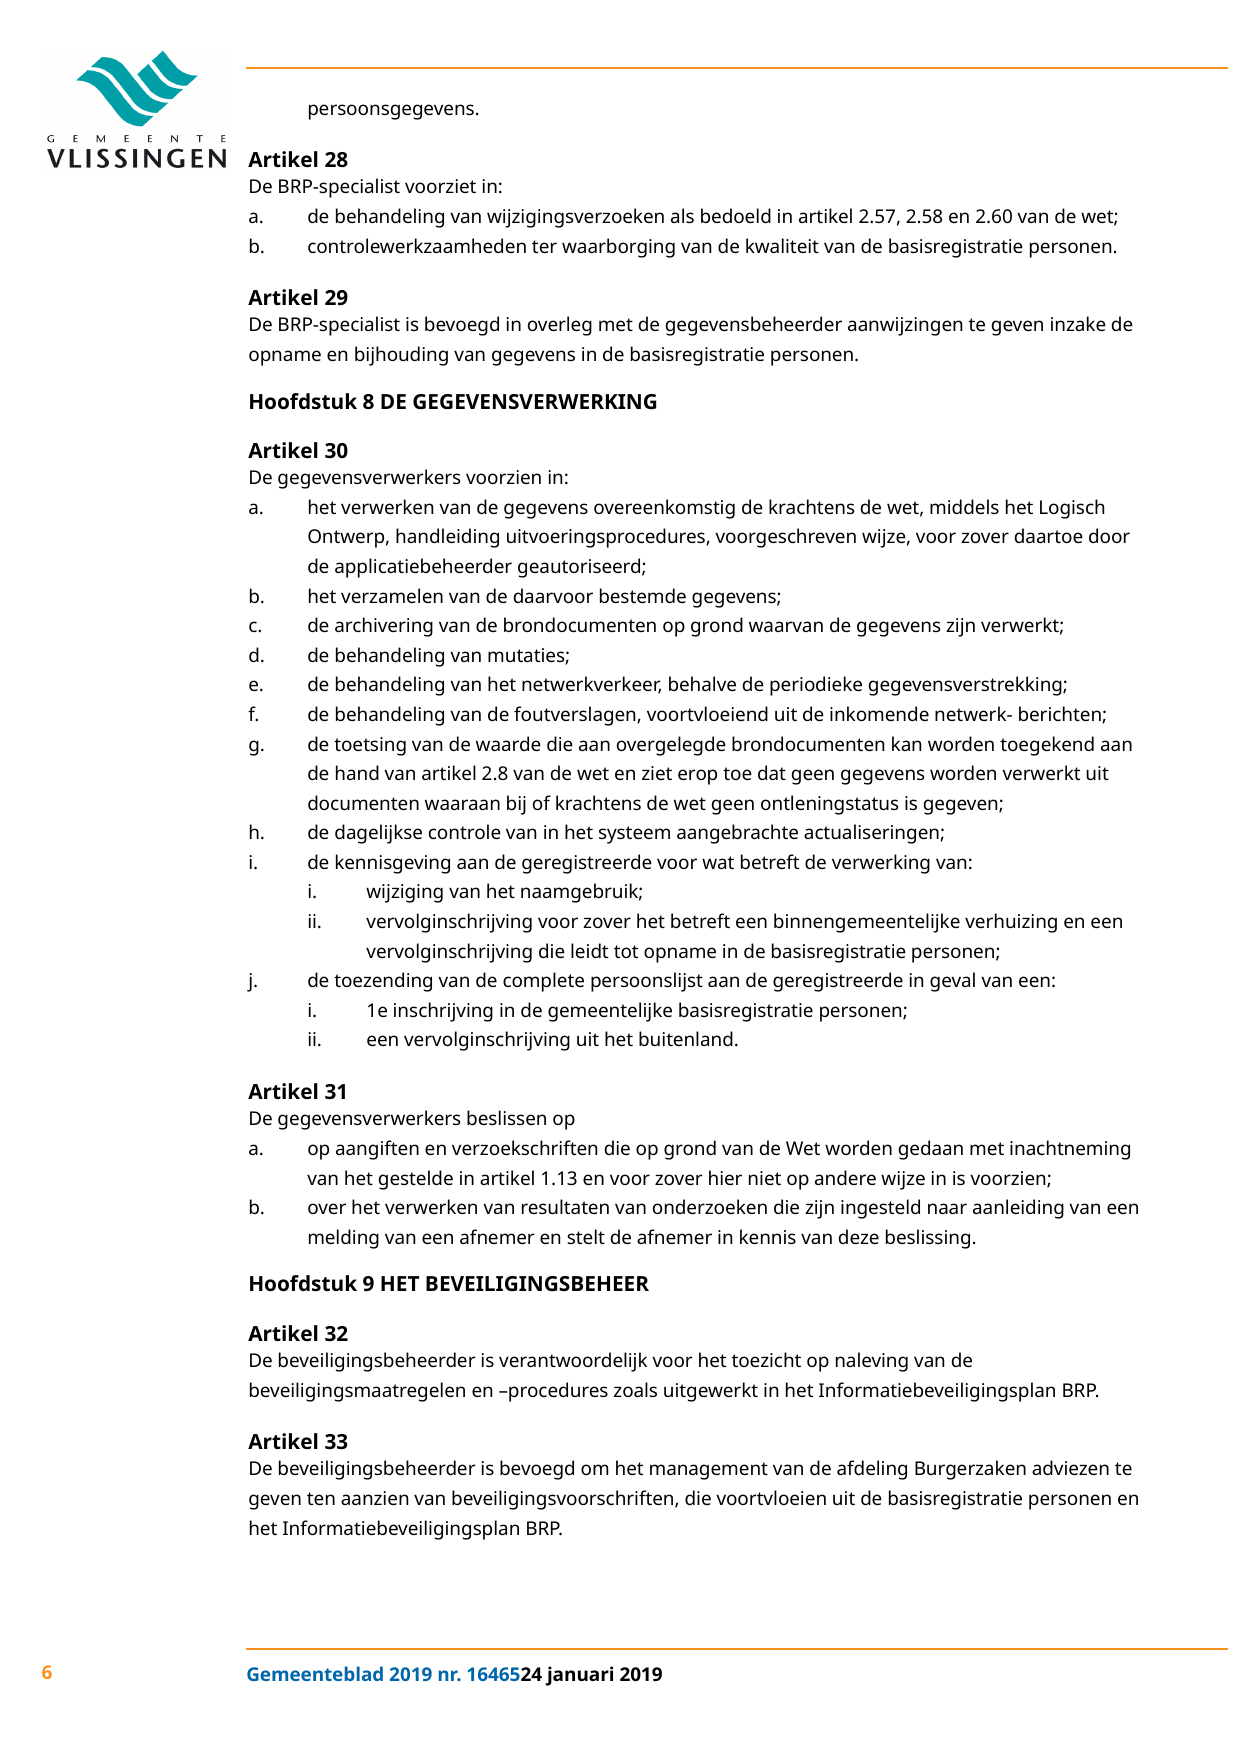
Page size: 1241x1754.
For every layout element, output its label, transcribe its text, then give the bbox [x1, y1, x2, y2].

list de archivering van de brondocumenten op grond waarvan de gegevens zijn verwerkt; [248, 612, 1152, 638]
text Artikel 31 [248, 1077, 1152, 1106]
list vervolginschrijving voor zover het betreft een binnengemeentelijke verhuizing en een vervolginschrijving die leidt tot opname in de basisregistratie personen; [307, 908, 1152, 964]
text Artikel 32 [248, 1319, 1152, 1347]
list de toetsing van de waarde die aan overgelegde brondocumenten kan worden toegekend aan de hand van artikel 2.8 van de wet en ziet erop toe dat geen gegevens worden verwerkt uit documenten waaraan bij of krachtens de wet geen ontleningstatus is gegeven; [248, 731, 1152, 816]
list op aangiften en verzoekschriften die op grond van de Wet worden gedaan met inachtneming van het gestelde in artikel 1.13 en voor zover hier niet op andere wijze in is voorzien; [248, 1135, 1152, 1190]
text De gegevensverwerkers voorzien in: [248, 464, 1152, 490]
list wijziging van het naamgebruik; [307, 879, 1152, 904]
list de behandeling van wijzigingsverzoeken als bedoeld in artikel 2.57, 2.58 en 2.60 van de wet; [248, 203, 1152, 229]
list de toezending van de complete persoonslijst aan de geregistreerde in geval van een: [248, 967, 1152, 993]
list 1e inschrijving in de gemeentelijke basisregistratie personen; [307, 997, 1152, 1023]
text De beveiligingsbeheerder is verantwoordelijk voor het toezicht op naleving van de beveiligingsmaatregelen en –procedures zoals uitgewerkt in het Informatiebeveiligingsplan BRP. [248, 1347, 1152, 1402]
text Artikel 28 [248, 145, 1152, 174]
list controlewerkzaamheden ter waarborging van de kwaliteit van de basisregistratie personen. [248, 233, 1152, 258]
list een vervolginschrijving uit het buitenland. [307, 1027, 1152, 1052]
text Artikel 29 [248, 283, 1152, 312]
text De beveiligingsbeheerder is bevoegd om het management van de afdeling Burgerzaken adviezen te geven ten aanzien van beveiligingsvoorschriften, die voortvloeien uit de basisregistratie personen en het Informatiebeveiligingsplan BRP. [248, 1456, 1152, 1541]
list de behandeling van het netwerkverkeer, behalve de periodieke gegevensverstrekking; [248, 672, 1152, 697]
text Artikel 30 [248, 436, 1152, 464]
list het verzamelen van de daarvoor bestemde gegevens; [248, 583, 1152, 609]
text De BRP-specialist is bevoegd in overleg met de gegevensbeheerder aanwijzingen te geven inzake de opname en bijhouding van gegevens in de basisregistratie personen. [248, 312, 1152, 367]
list de behandeling van mutaties; [248, 642, 1152, 668]
list het verwerken van de gegevens overeenkomstig de krachtens de wet, middels het Logisch Ontwerp, handleiding uitvoeringsprocedures, voorgeschreven wijze, voor zover daartoe door de applicatiebeheerder geautoriseerd; [248, 494, 1152, 579]
text Hoofdstuk 8 DE GEGEVENSVERWERKING [248, 387, 1152, 415]
list de behandeling van de foutverslagen, voortvloeiend uit de inkomende netwerk- berichten; [248, 701, 1152, 727]
text Artikel 33 [248, 1427, 1152, 1456]
text De BRP-specialist voorziet in: [248, 174, 1152, 199]
picture [41, 47, 231, 172]
list persoonsgegevens. [248, 95, 1152, 121]
list de kennisgeving aan de geregistreerde voor wat betreft de verwerking van: [248, 849, 1152, 875]
list over het verwerken van resultaten van onderzoeken die zijn ingesteld naar aanleiding van een melding van een afnemer en stelt de afnemer in kennis van deze beslissing. [248, 1194, 1152, 1249]
list de dagelijkse controle van in het systeem aangebrachte actualiseringen; [248, 819, 1152, 845]
text Hoofdstuk 9 HET BEVEILIGINGSBEHEER [248, 1269, 1152, 1298]
text De gegevensverwerkers beslissen op [248, 1106, 1152, 1131]
